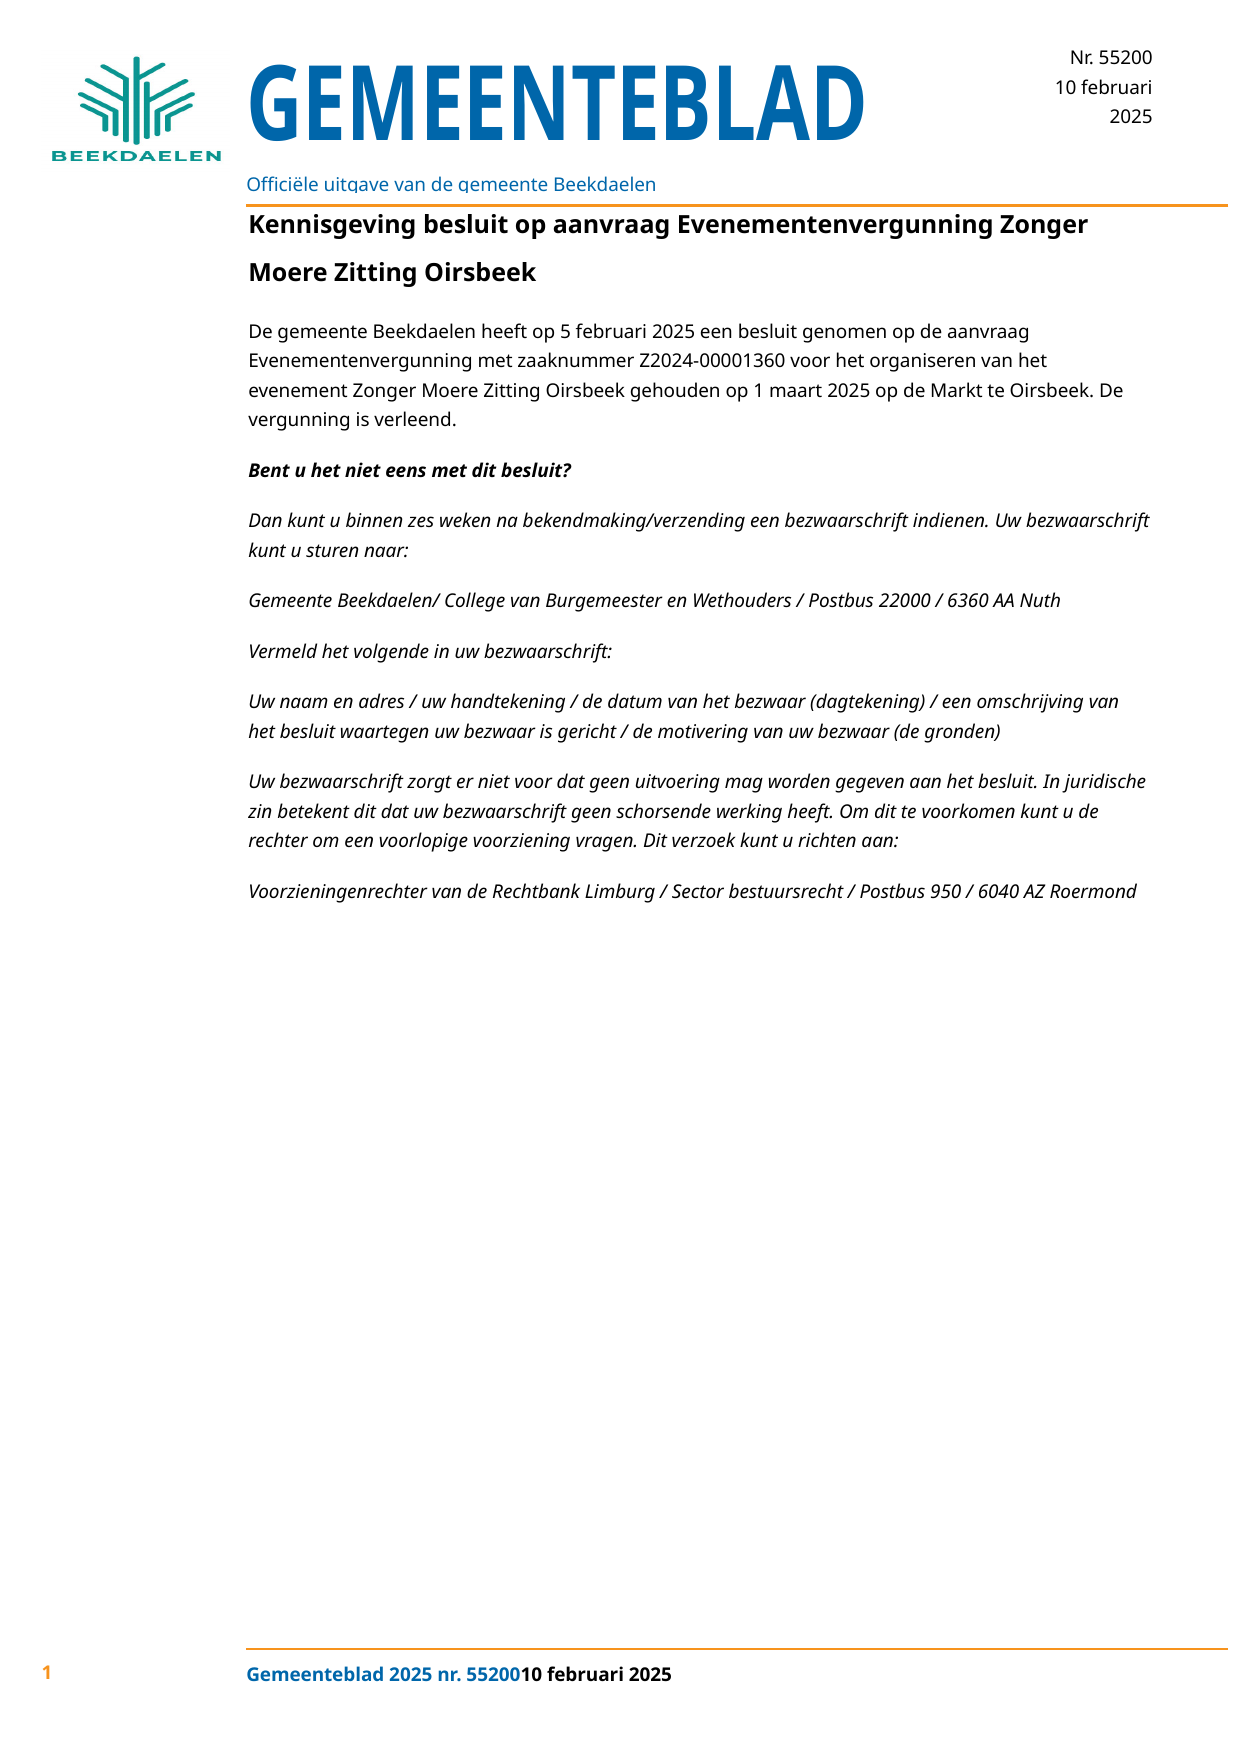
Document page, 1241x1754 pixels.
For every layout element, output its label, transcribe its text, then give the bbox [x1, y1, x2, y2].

text Gemeente Beekdaelen/ College van Burgemeester en Wethouders / Postbus 22000 / 6360 AA Nuth [248, 587, 1152, 613]
picture [41, 47, 231, 172]
text Vermeld het volgende in uw bezwaarschrift: [248, 638, 1152, 664]
text Dan kunt u binnen zes weken na bekendmaking/verzending een bezwaarschrift indienen. Uw bezwaarschrift kunt u sturen naar: [248, 507, 1152, 563]
text Uw bezwaarschrift zorgt er niet voor dat geen uitvoering mag worden gegeven aan het besluit. In juridische zin betekent dit dat uw bezwaarschrift geen schorsende werking heeft. Om dit te voorkomen kunt u de rechter om een voorlopige voorziening vragen. Dit verzoek kunt u richten aan: [248, 768, 1152, 853]
text De gemeente Beekdaelen heeft op 5 februari 2025 een besluit genomen op de aanvraag Evenementenvergunning met zaaknummer Z2024-00001360 voor het organiseren van het evenement Zonger Moere Zitting Oirsbeek gehouden op 1 maart 2025 op de Markt te Oirsbeek. De vergunning is verleend. [248, 318, 1152, 432]
text Uw naam en adres / uw handtekening / de datum van het bezwaar (dagtekening) / een omschrijving van het besluit waartegen uw bezwaar is gericht / de motivering van uw bezwaar (de gronden) [248, 688, 1152, 744]
text Voorzieningenrechter van de Rechtbank Limburg / Sector bestuursrecht / Postbus 950 / 6040 AZ Roermond [248, 878, 1152, 904]
text Kennisgeving besluit op aanvraag Evenementenvergunning Zonger Moere Zitting Oirsbeek [248, 207, 1152, 288]
text Bent u het niet eens met dit besluit? [248, 457, 1152, 483]
